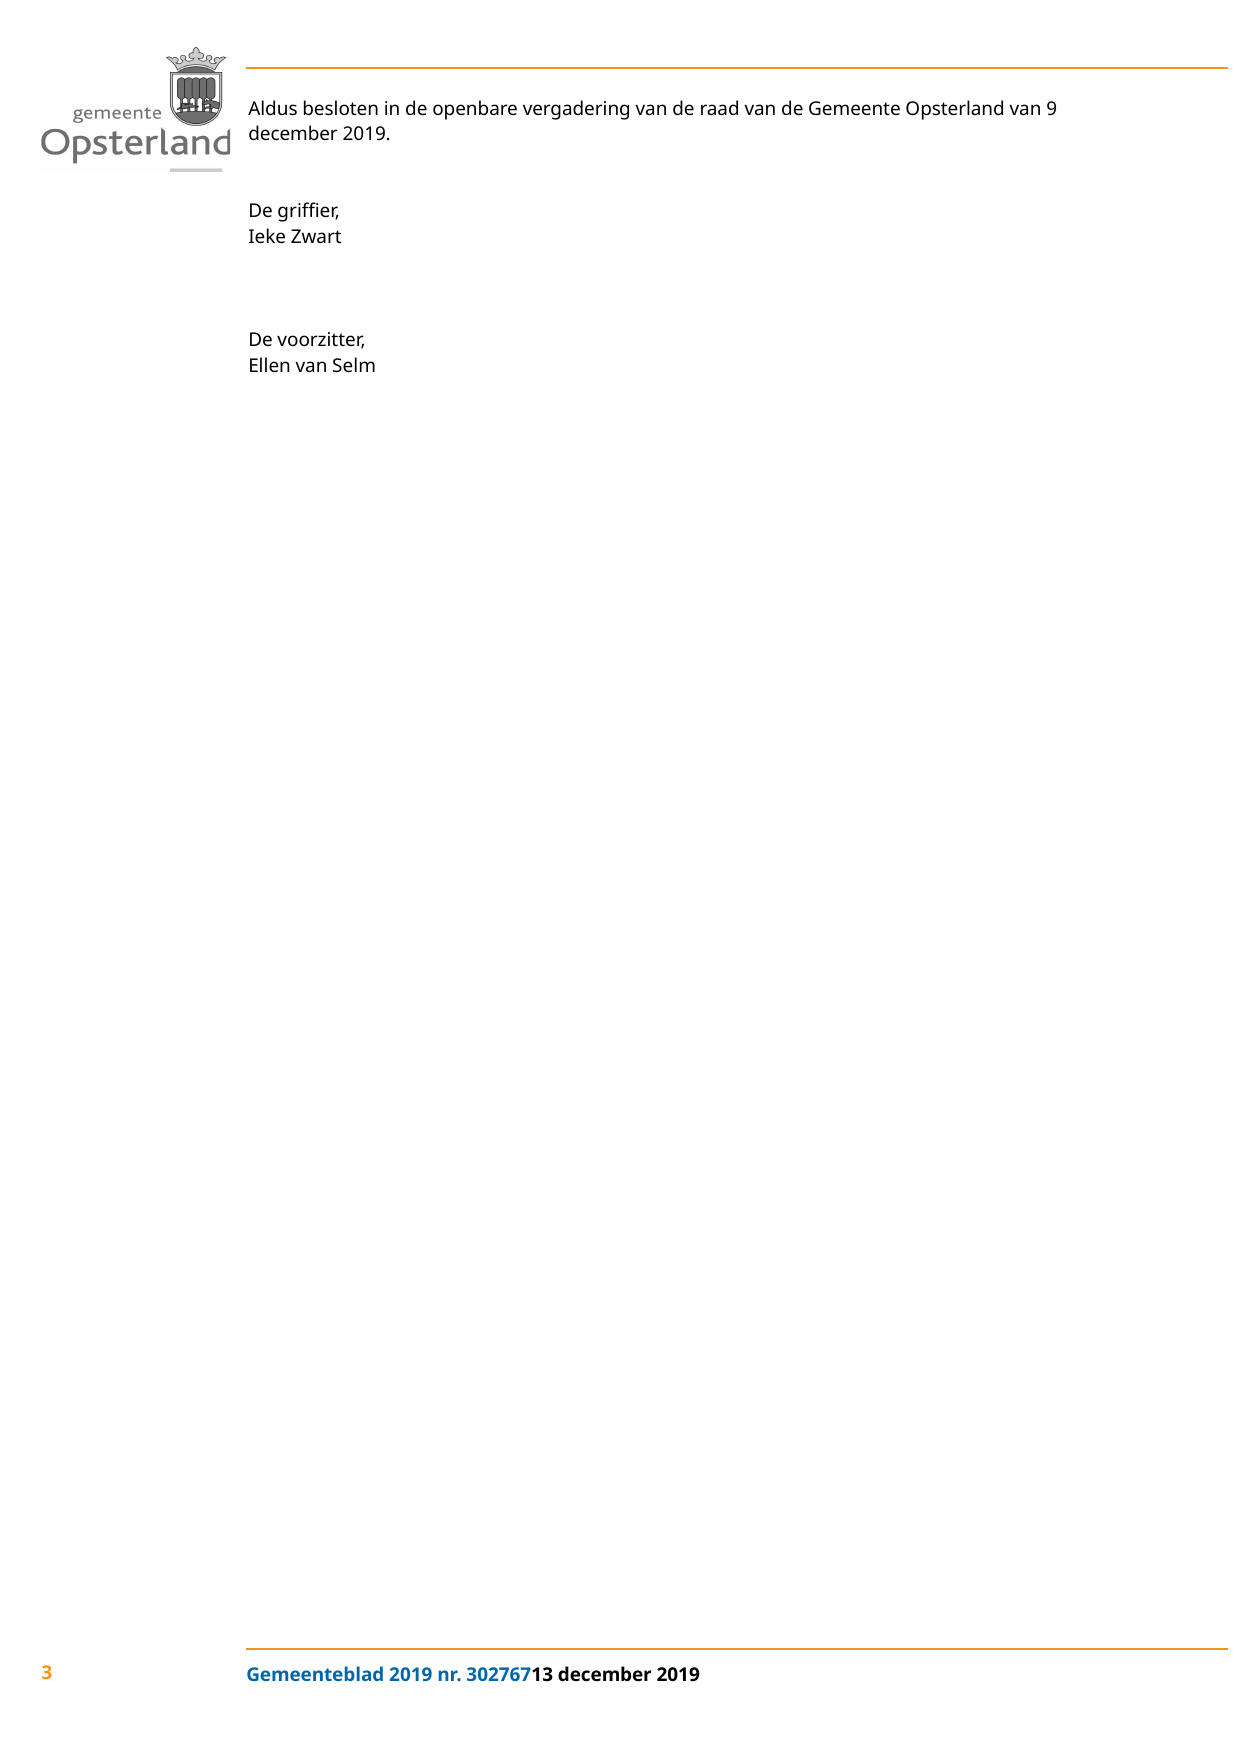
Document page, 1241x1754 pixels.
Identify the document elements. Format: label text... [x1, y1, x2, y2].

text De voorzitter, [248, 326, 1152, 352]
text Aldus besloten in de openbare vergadering van de raad van de Gemeente Opsterland van 9 december 2019. [248, 95, 1152, 146]
text Ieke Zwart [248, 223, 1152, 249]
text De griffier, [248, 198, 1152, 223]
picture [41, 47, 231, 172]
text Ellen van Selm [248, 352, 1152, 378]
